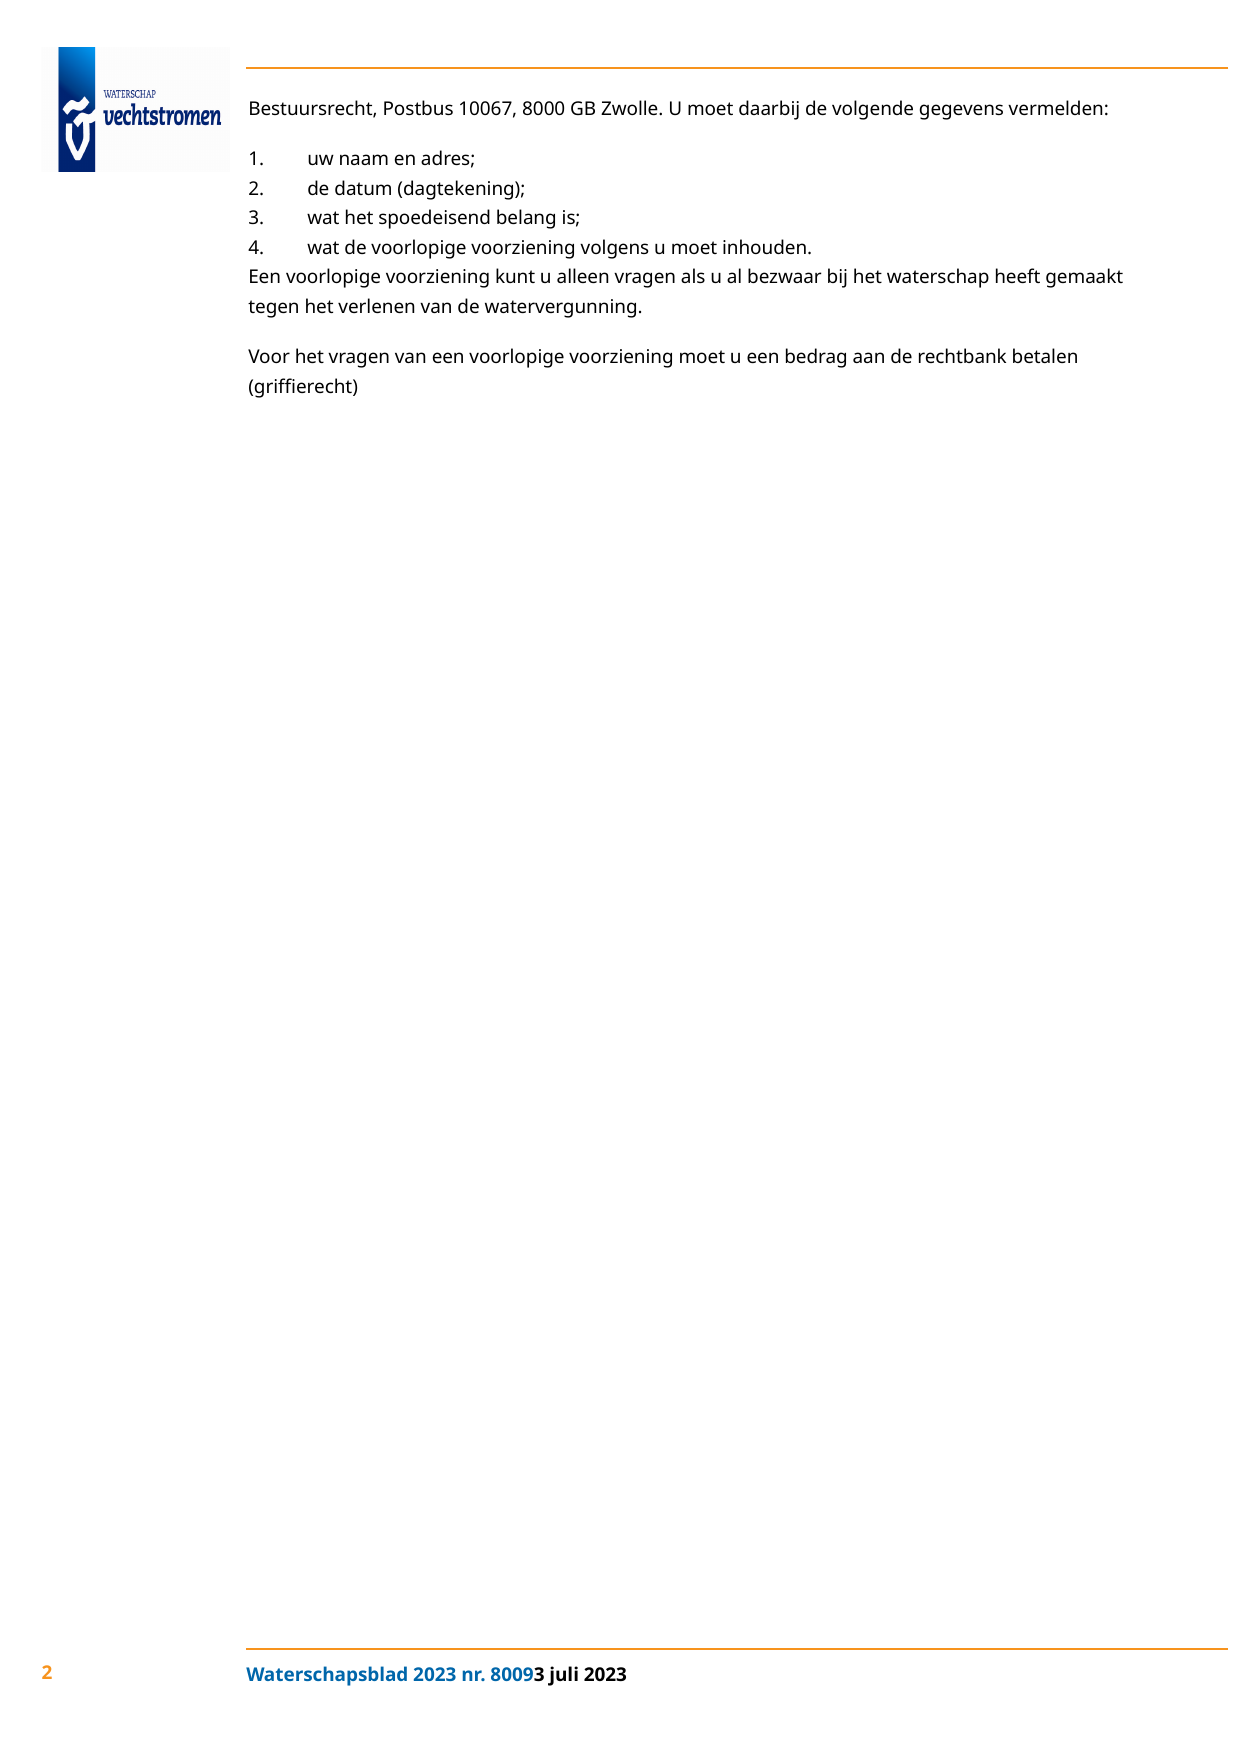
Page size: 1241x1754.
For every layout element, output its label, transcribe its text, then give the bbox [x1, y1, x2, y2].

text Een voorlopige voorziening kunt u alleen vragen als u al bezwaar bij het waterschap heeft gemaakt tegen het verlenen van de watervergunning. [248, 263, 1152, 319]
text Voor het vragen van een voorlopige voorziening moet u een bedrag aan de rechtbank betalen (griffierecht) [248, 343, 1152, 399]
picture [41, 47, 231, 172]
text Bestuursrecht, Postbus 10067, 8000 GB Zwolle. U moet daarbij de volgende gegevens vermelden: [248, 95, 1152, 121]
list wat het spoedeisend belang is; [248, 204, 1152, 230]
list de datum (dagtekening); [248, 175, 1152, 201]
list uw naam en adres; [248, 145, 1152, 171]
list wat de voorlopige voorziening volgens u moet inhouden. [248, 234, 1152, 260]
